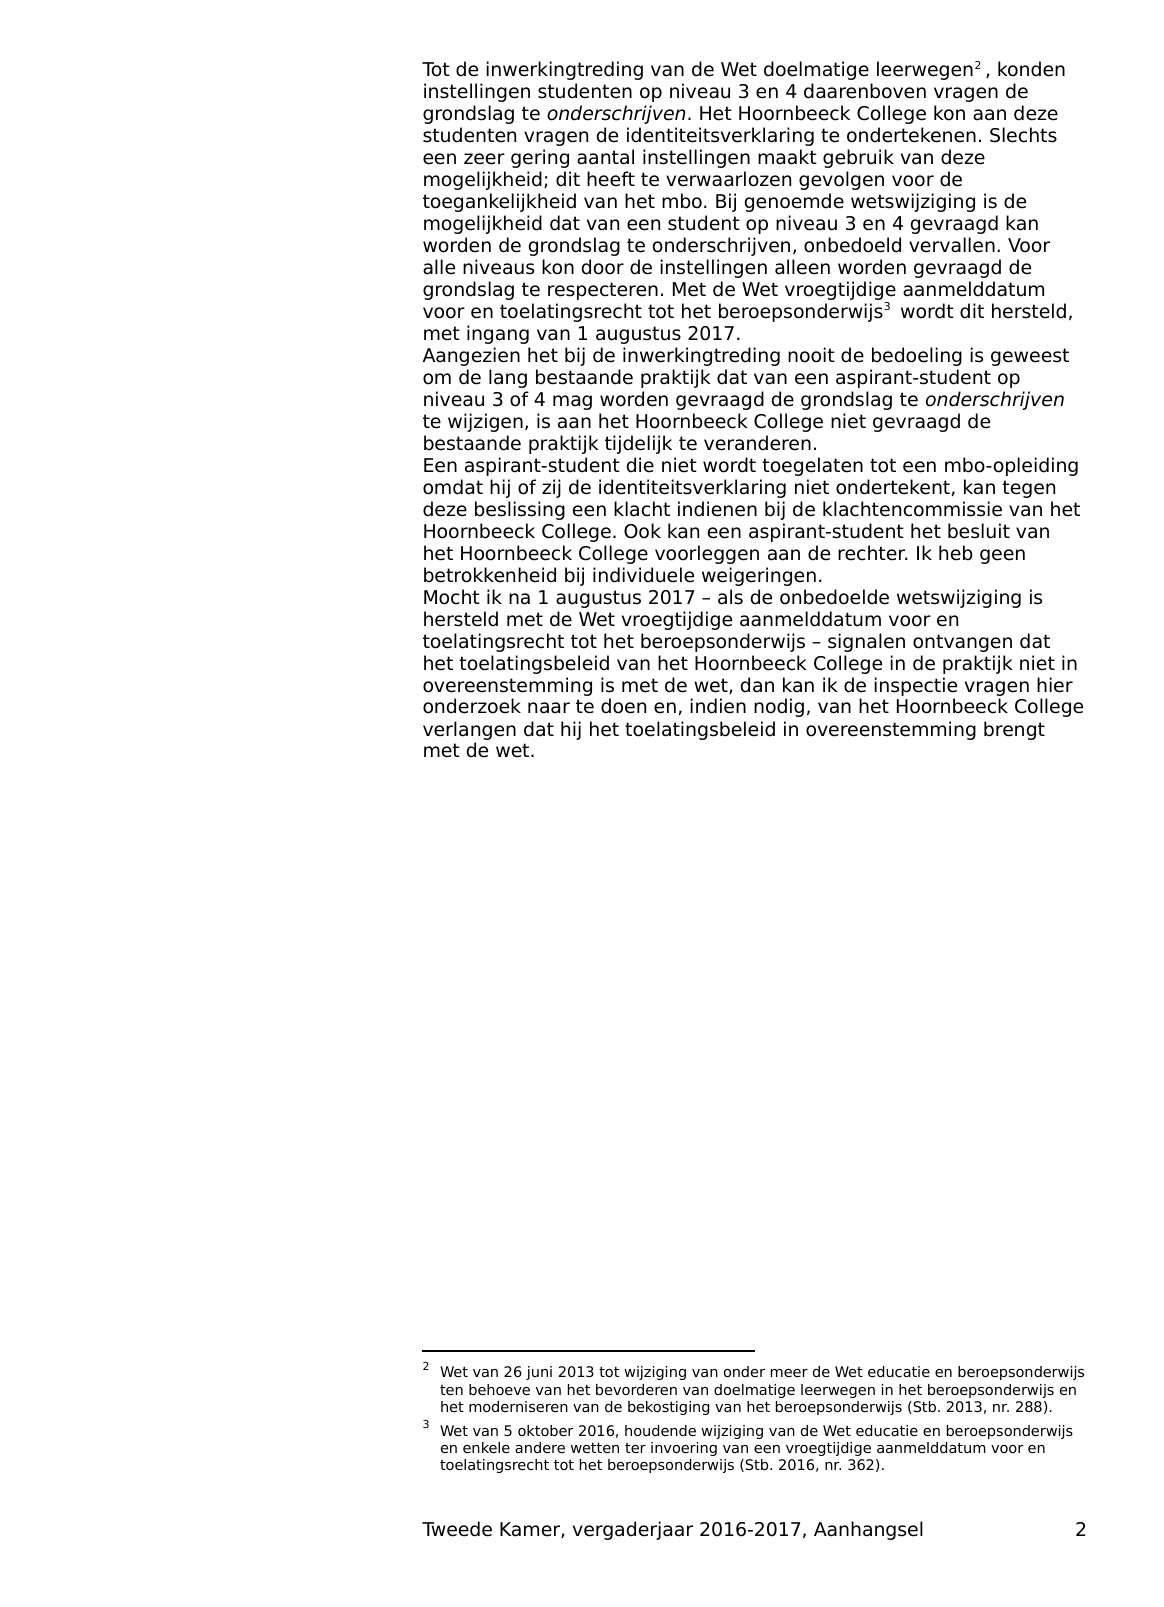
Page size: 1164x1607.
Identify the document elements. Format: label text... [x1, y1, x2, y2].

text Mocht ik na 1 augustus 2017 – als de onbedoelde wetswijziging is hersteld met de Wet vroegtijdige aanmelddatum voor en toelatingsrecht tot het beroepsonderwijs – signalen ontvangen dat het toelatingsbeleid van het Hoornbeeck College in de praktijk niet in overeenstemming is met de wet, dan kan ik de inspectie vragen hier onderzoek naar te doen en, indien nodig, van het Hoornbeeck College verlangen dat hij het toelatingsbeleid in overeenstemming brengt met de wet. [422, 587, 1087, 762]
text Tot de inwerkingtreding van de Wet doelmatige leerwegen, konden instellingen studenten op niveau 3 en 4 daarenboven vragen de grondslag te onderschrijven. Het Hoornbeeck College kon aan deze studenten vragen de identiteitsverklaring te ondertekenen. Slechts een zeer gering aantal instellingen maakt gebruik van deze mogelijkheid; dit heeft te verwaarlozen gevolgen voor de toegankelijkheid van het mbo. Bij genoemde wetswijziging is de mogelijkheid dat van een student op niveau 3 en 4 gevraagd kan worden de grondslag te onderschrijven, onbedoeld vervallen. Voor alle niveaus kon door de instellingen alleen worden gevraagd de grondslag te respecteren. Met de Wet vroegtijdige aanmelddatum voor en toelatingsrecht tot het beroepsonderwijs wordt dit hersteld, met ingang van 1 augustus 2017. [422, 59, 1087, 345]
text Wet van 26 juni 2013 tot wijziging van onder meer de Wet educatie en beroepsonderwijs ten behoeve van het bevorderen van doelmatige leerwegen in het beroepsonderwijs en het moderniseren van de bekostiging van het beroepsonderwijs (Stb. 2013, nr. 288). [422, 1360, 1087, 1416]
text Wet van 5 oktober 2016, houdende wijziging van de Wet educatie en beroepsonderwijs en enkele andere wetten ter invoering van een vroegtijdige aanmelddatum voor en toelatingsrecht tot het beroepsonderwijs (Stb. 2016, nr. 362). [422, 1418, 1087, 1474]
text Aangezien het bij de inwerkingtreding nooit de bedoeling is geweest om de lang bestaande praktijk dat van een aspirant-student op niveau 3 of 4 mag worden gevraagd de grondslag te onderschrijven te wijzigen, is aan het Hoornbeeck College niet gevraagd de bestaande praktijk tijdelijk te veranderen. [422, 345, 1087, 455]
text Een aspirant-student die niet wordt toegelaten tot een mbo-opleiding omdat hij of zij de identiteitsverklaring niet ondertekent, kan tegen deze beslissing een klacht indienen bij de klachtencommissie van het Hoornbeeck College. Ook kan een aspirant-student het besluit van het Hoornbeeck College voorleggen aan de rechter. Ik heb geen betrokkenheid bij individuele weigeringen. [422, 455, 1087, 587]
